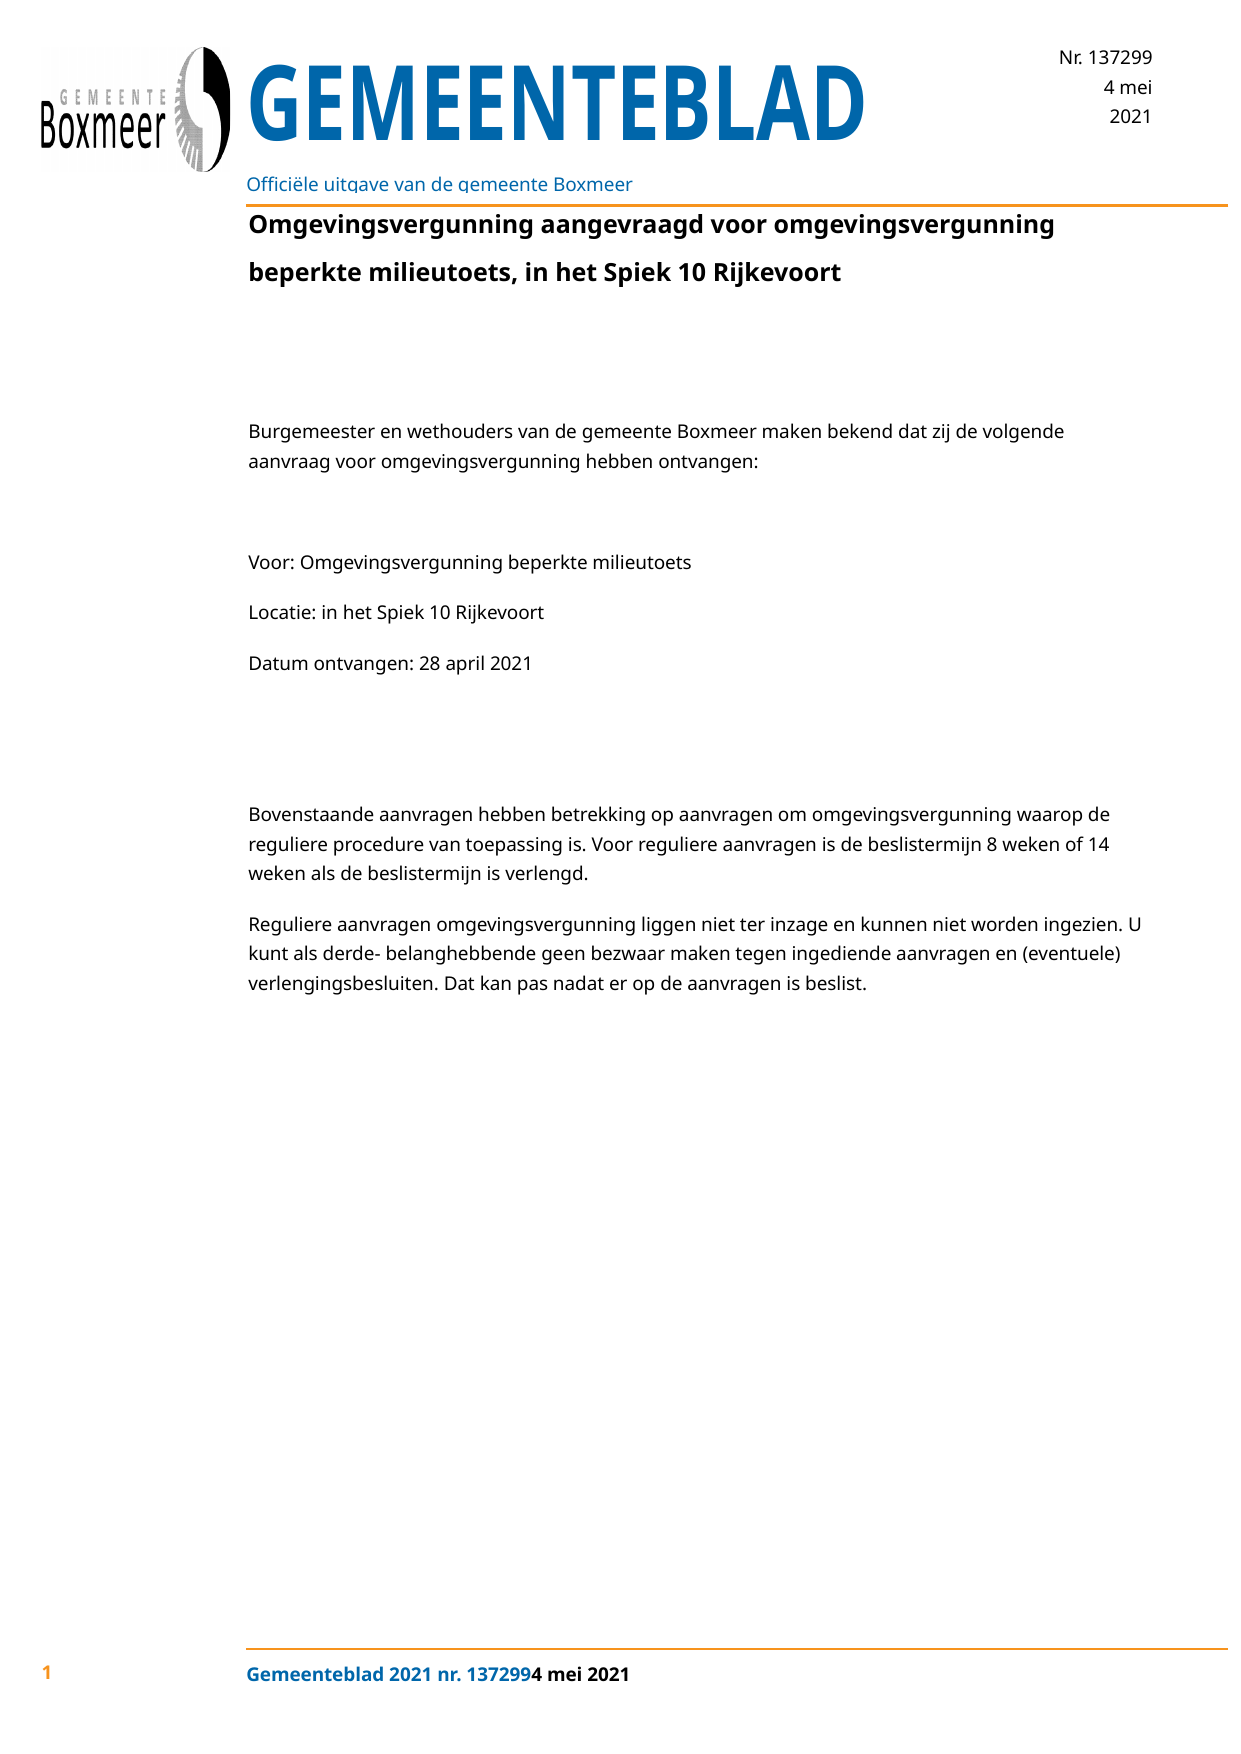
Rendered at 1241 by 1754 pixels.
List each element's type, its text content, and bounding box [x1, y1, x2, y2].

text Reguliere aanvragen omgevingsvergunning liggen niet ter inzage en kunnen niet worden ingezien. U kunt als derde- belanghebbende geen bezwaar maken tegen ingediende aanvragen en (eventuele) verlengingsbesluiten. Dat kan pas nadat er op de aanvragen is beslist. [248, 911, 1152, 996]
text Locatie: in het Spiek 10 Rijkevoort [248, 599, 1152, 625]
picture [41, 47, 231, 172]
text Bovenstaande aanvragen hebben betrekking op aanvragen om omgevingsvergunning waarop de reguliere procedure van toepassing is. Voor reguliere aanvragen is de beslistermijn 8 weken of 14 weken als de beslistermijn is verlengd. [248, 801, 1152, 886]
text Datum ontvangen: 28 april 2021 [248, 650, 1152, 676]
text Burgemeester en wethouders van de gemeente Boxmeer maken bekend dat zij de volgende aanvraag voor omgevingsvergunning hebben ontvangen: [248, 419, 1152, 474]
text Voor: Omgevingsvergunning beperkte milieutoets [248, 549, 1152, 575]
text Omgevingsvergunning aangevraagd voor omgevingsvergunning beperkte milieutoets, in het Spiek 10 Rijkevoort [248, 207, 1152, 288]
